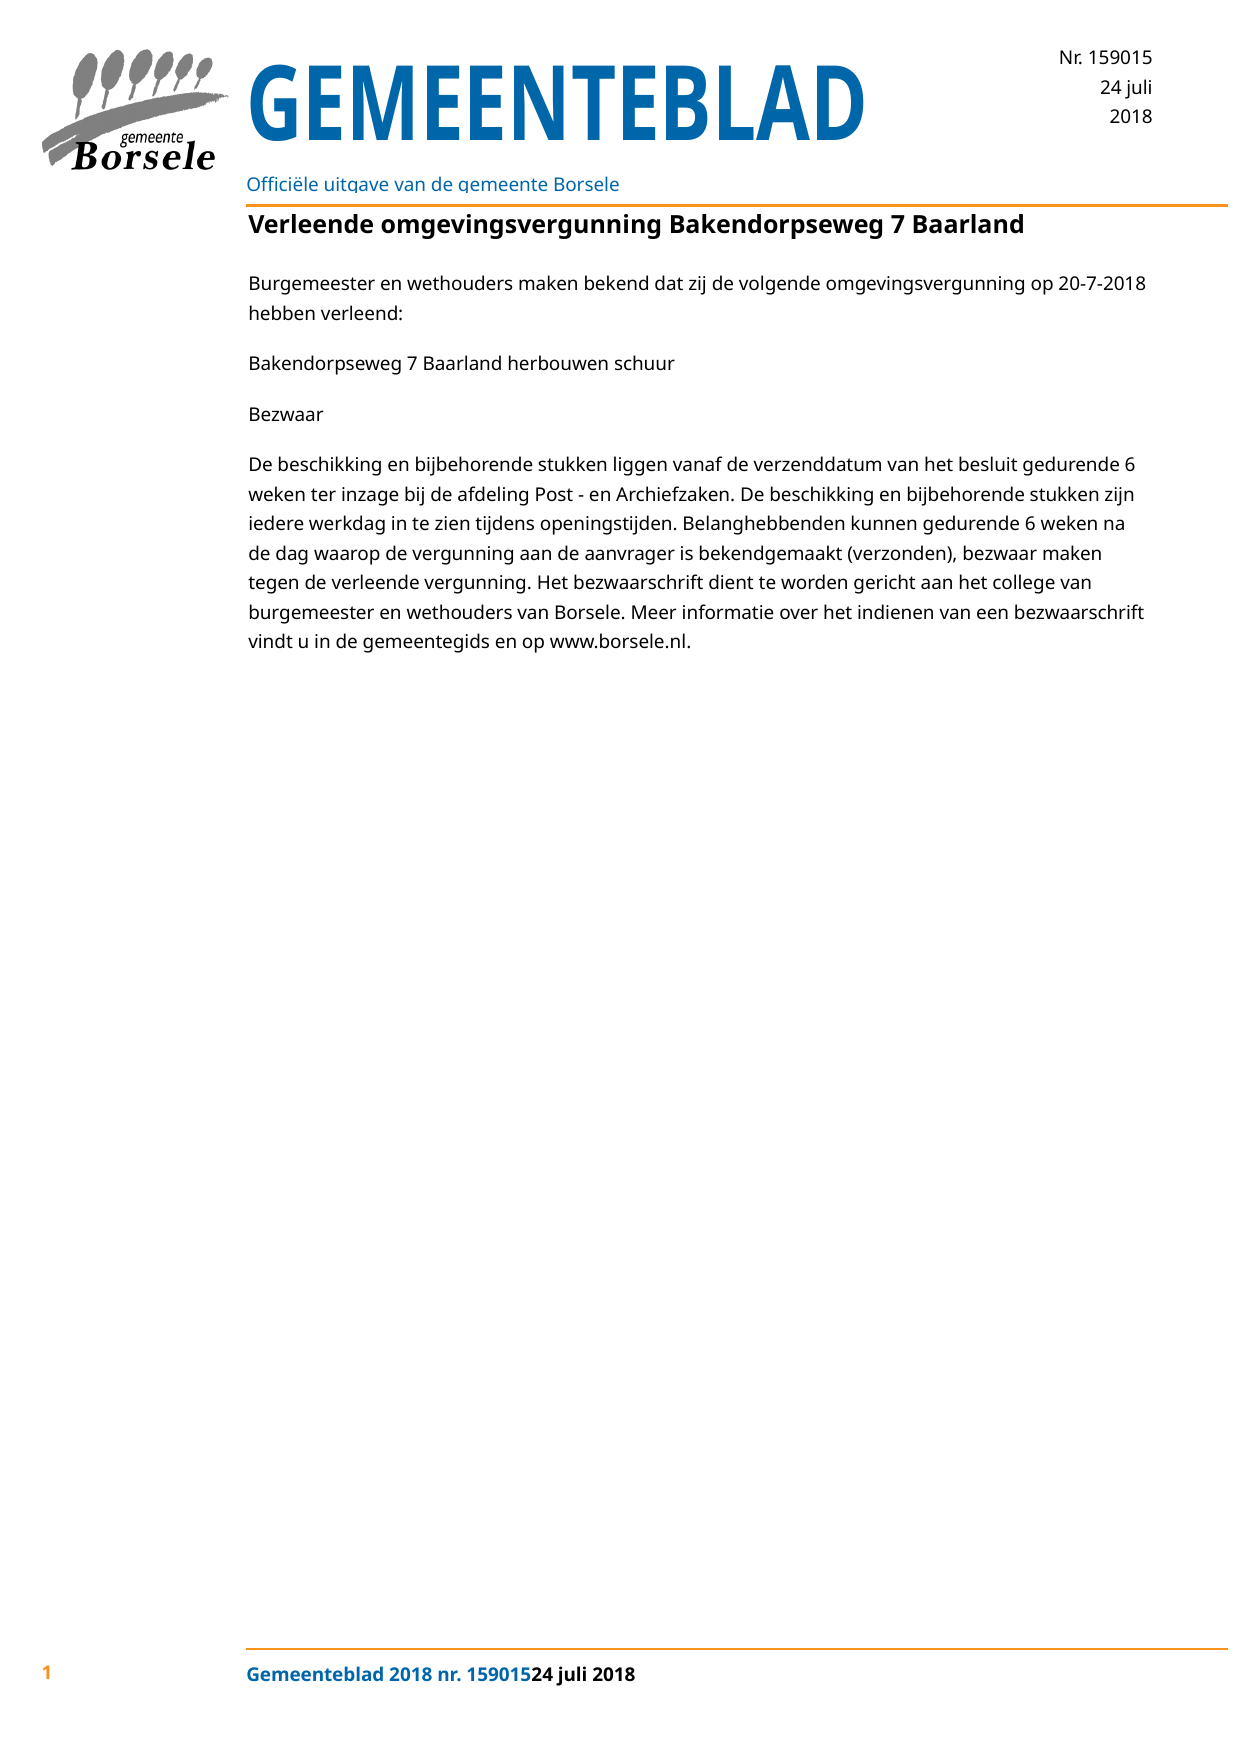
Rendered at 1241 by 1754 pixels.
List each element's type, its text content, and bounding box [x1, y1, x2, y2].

text Bakendorpseweg 7 Baarland herbouwen schuur [248, 350, 1152, 376]
text Verleende omgevingsvergunning Bakendorpseweg 7 Baarland [248, 207, 1152, 241]
picture [41, 47, 231, 172]
text De beschikking en bijbehorende stukken liggen vanaf de verzenddatum van het besluit gedurende 6 weken ter inzage bij de afdeling Post - en Archiefzaken. De beschikking en bijbehorende stukken zijn iedere werkdag in te zien tijdens openingstijden. Belanghebbenden kunnen gedurende 6 weken na de dag waarop de vergunning aan de aanvrager is bekendgemaakt (verzonden), bezwaar maken tegen de verleende vergunning. Het bezwaarschrift dient te worden gericht aan het college van burgemeester en wethouders van Borsele. Meer informatie over het indienen van een bezwaarschrift vindt u in de gemeentegids en op www.borsele.nl. [248, 451, 1152, 654]
text Burgemeester en wethouders maken bekend dat zij de volgende omgevingsvergunning op 20-7-2018 hebben verleend: [248, 270, 1152, 326]
text Bezwaar [248, 401, 1152, 426]
